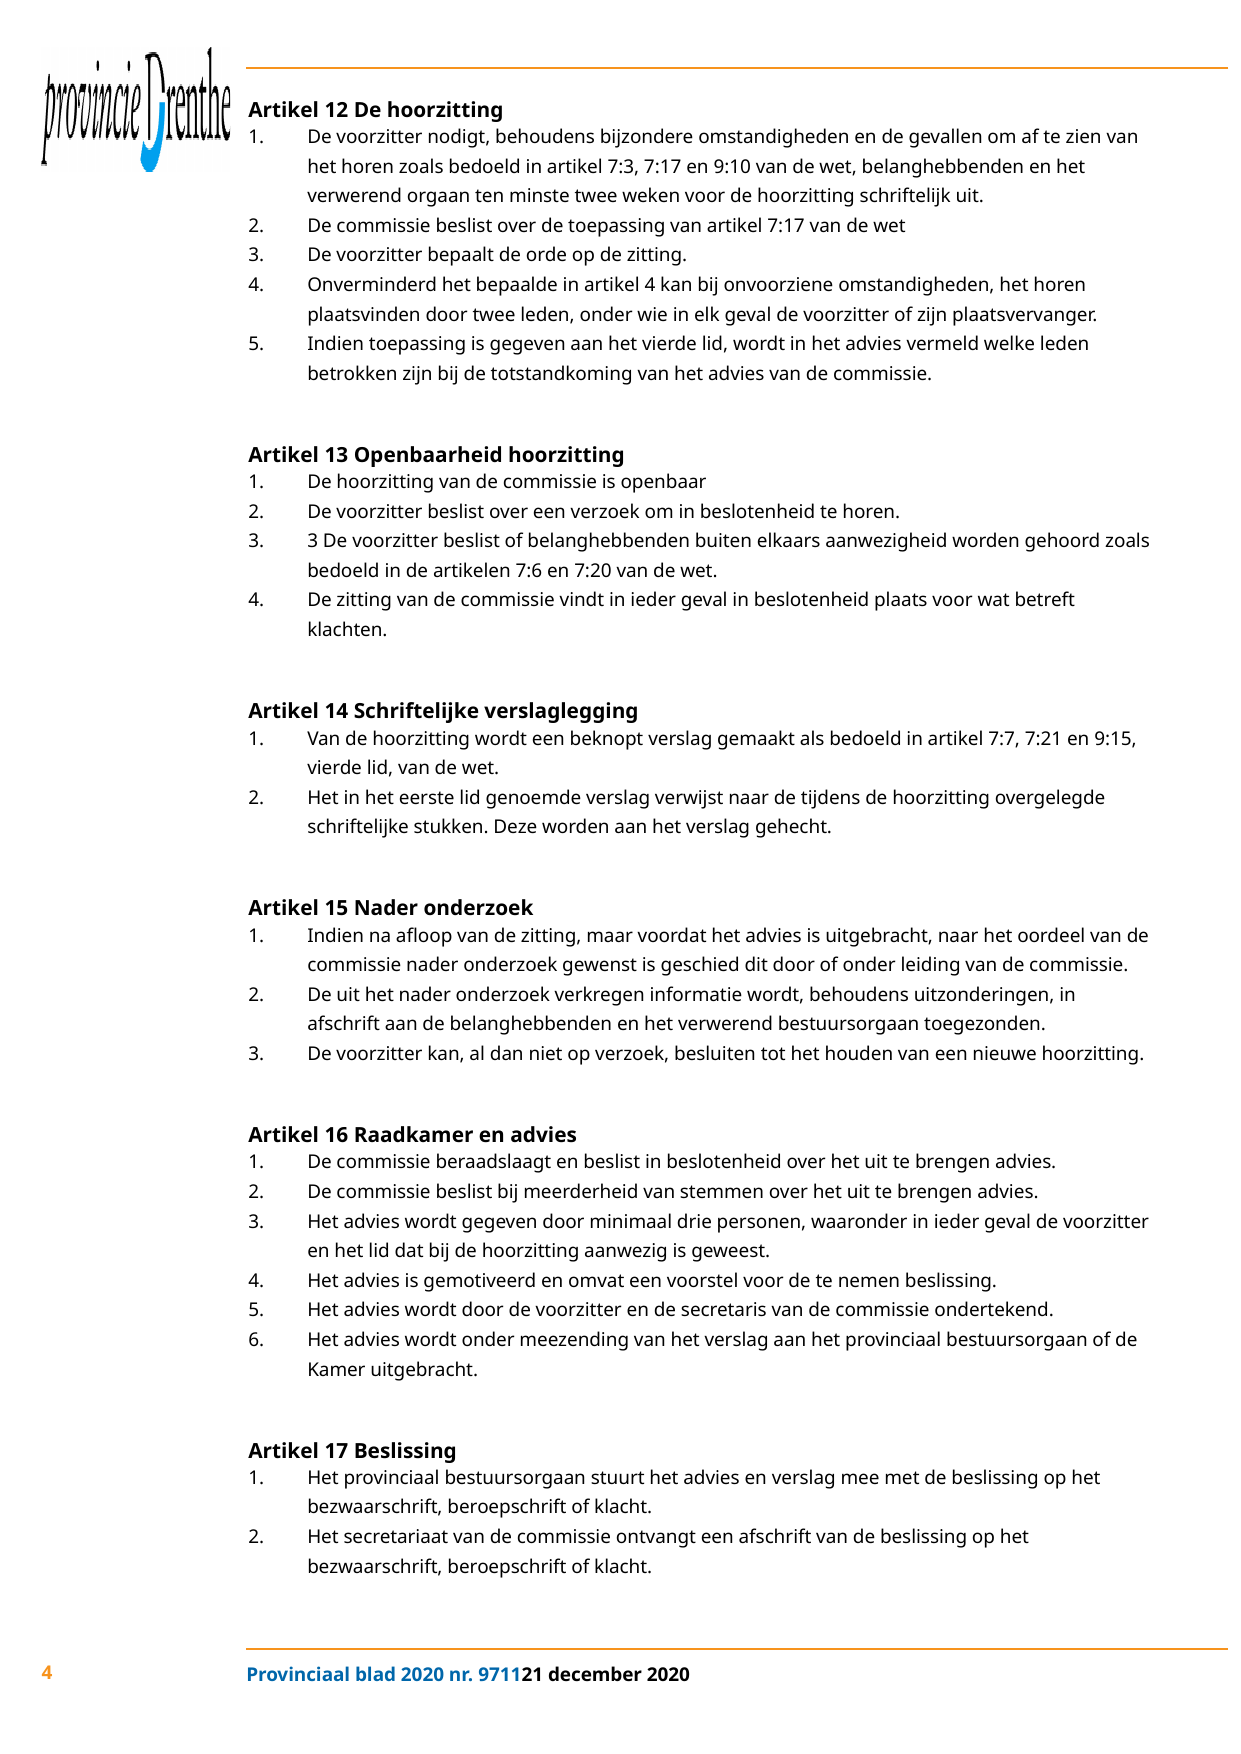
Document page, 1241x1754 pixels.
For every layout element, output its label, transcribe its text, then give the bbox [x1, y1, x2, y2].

list De hoorzitting van de commissie is openbaar [248, 468, 1152, 494]
text Artikel 12 De hoorzitting [248, 95, 1152, 123]
list De uit het nader onderzoek verkregen informatie wordt, behoudens uitzonderingen, in afschrift aan de belanghebbenden en het verwerend bestuursorgaan toegezonden. [248, 981, 1152, 1036]
list Het advies wordt gegeven door minimaal drie personen, waaronder in ieder geval de voorzitter en het lid dat bij de hoorzitting aanwezig is geweest. [248, 1208, 1152, 1263]
list Het advies wordt onder meezending van het verslag aan het provinciaal bestuursorgaan of de Kamer uitgebracht. [248, 1326, 1152, 1381]
list De commissie beslist bij meerderheid van stemmen over het uit te brengen advies. [248, 1178, 1152, 1204]
list Indien toepassing is gegeven aan het vierde lid, wordt in het advies vermeld welke leden betrokken zijn bij de totstandkoming van het advies van de commissie. [248, 330, 1152, 386]
picture [41, 47, 231, 172]
list Indien na afloop van de zitting, maar voordat het advies is uitgebracht, naar het oordeel van de commissie nader onderzoek gewenst is geschied dit door of onder leiding van de commissie. [248, 922, 1152, 977]
list Het advies is gemotiveerd en omvat een voorstel voor de te nemen beslissing. [248, 1267, 1152, 1293]
list Het advies wordt door de voorzitter en de secretaris van de commissie ondertekend. [248, 1297, 1152, 1322]
list De voorzitter beslist over een verzoek om in beslotenheid te horen. [248, 498, 1152, 524]
list Het in het eerste lid genoemde verslag verwijst naar de tijdens de hoorzitting overgelegde schriftelijke stukken. Deze worden aan het verslag gehecht. [248, 784, 1152, 839]
list De zitting van de commissie vindt in ieder geval in beslotenheid plaats voor wat betreft klachten. [248, 587, 1152, 642]
list De voorzitter nodigt, behoudens bijzondere omstandigheden en de gevallen om af te zien van het horen zoals bedoeld in artikel 7:3, 7:17 en 9:10 van de wet, belanghebbenden en het verwerend orgaan ten minste twee weken voor de hoorzitting schriftelijk uit. [248, 123, 1152, 208]
list Onverminderd het bepaalde in artikel 4 kan bij onvoorziene omstandigheden, het horen plaatsvinden door twee leden, onder wie in elk geval de voorzitter of zijn plaatsvervanger. [248, 271, 1152, 326]
list Het provinciaal bestuursorgaan stuurt het advies en verslag mee met de beslissing op het bezwaarschrift, beroepschrift of klacht. [248, 1464, 1152, 1519]
text Artikel 17 Beslissing [248, 1436, 1152, 1464]
text Artikel 14 Schriftelijke verslaglegging [248, 696, 1152, 725]
list De voorzitter bepaalt de orde op de zitting. [248, 242, 1152, 267]
text Artikel 16 Raadkamer en advies [248, 1120, 1152, 1149]
list De commissie beslist over de toepassing van artikel 7:17 van de wet [248, 212, 1152, 238]
text Artikel 13 Openbaarheid hoorzitting [248, 440, 1152, 468]
list De voorzitter kan, al dan niet op verzoek, besluiten tot het houden van een nieuwe hoorzitting. [248, 1040, 1152, 1066]
text Artikel 15 Nader onderzoek [248, 893, 1152, 922]
list 3 De voorzitter beslist of belanghebbenden buiten elkaars aanwezigheid worden gehoord zoals bedoeld in de artikelen 7:6 en 7:20 van de wet. [248, 527, 1152, 583]
list Het secretariaat van de commissie ontvangt een afschrift van de beslissing op het bezwaarschrift, beroepschrift of klacht. [248, 1523, 1152, 1579]
list Van de hoorzitting wordt een beknopt verslag gemaakt als bedoeld in artikel 7:7, 7:21 en 9:15, vierde lid, van de wet. [248, 725, 1152, 780]
list De commissie beraadslaagt en beslist in beslotenheid over het uit te brengen advies. [248, 1149, 1152, 1174]
